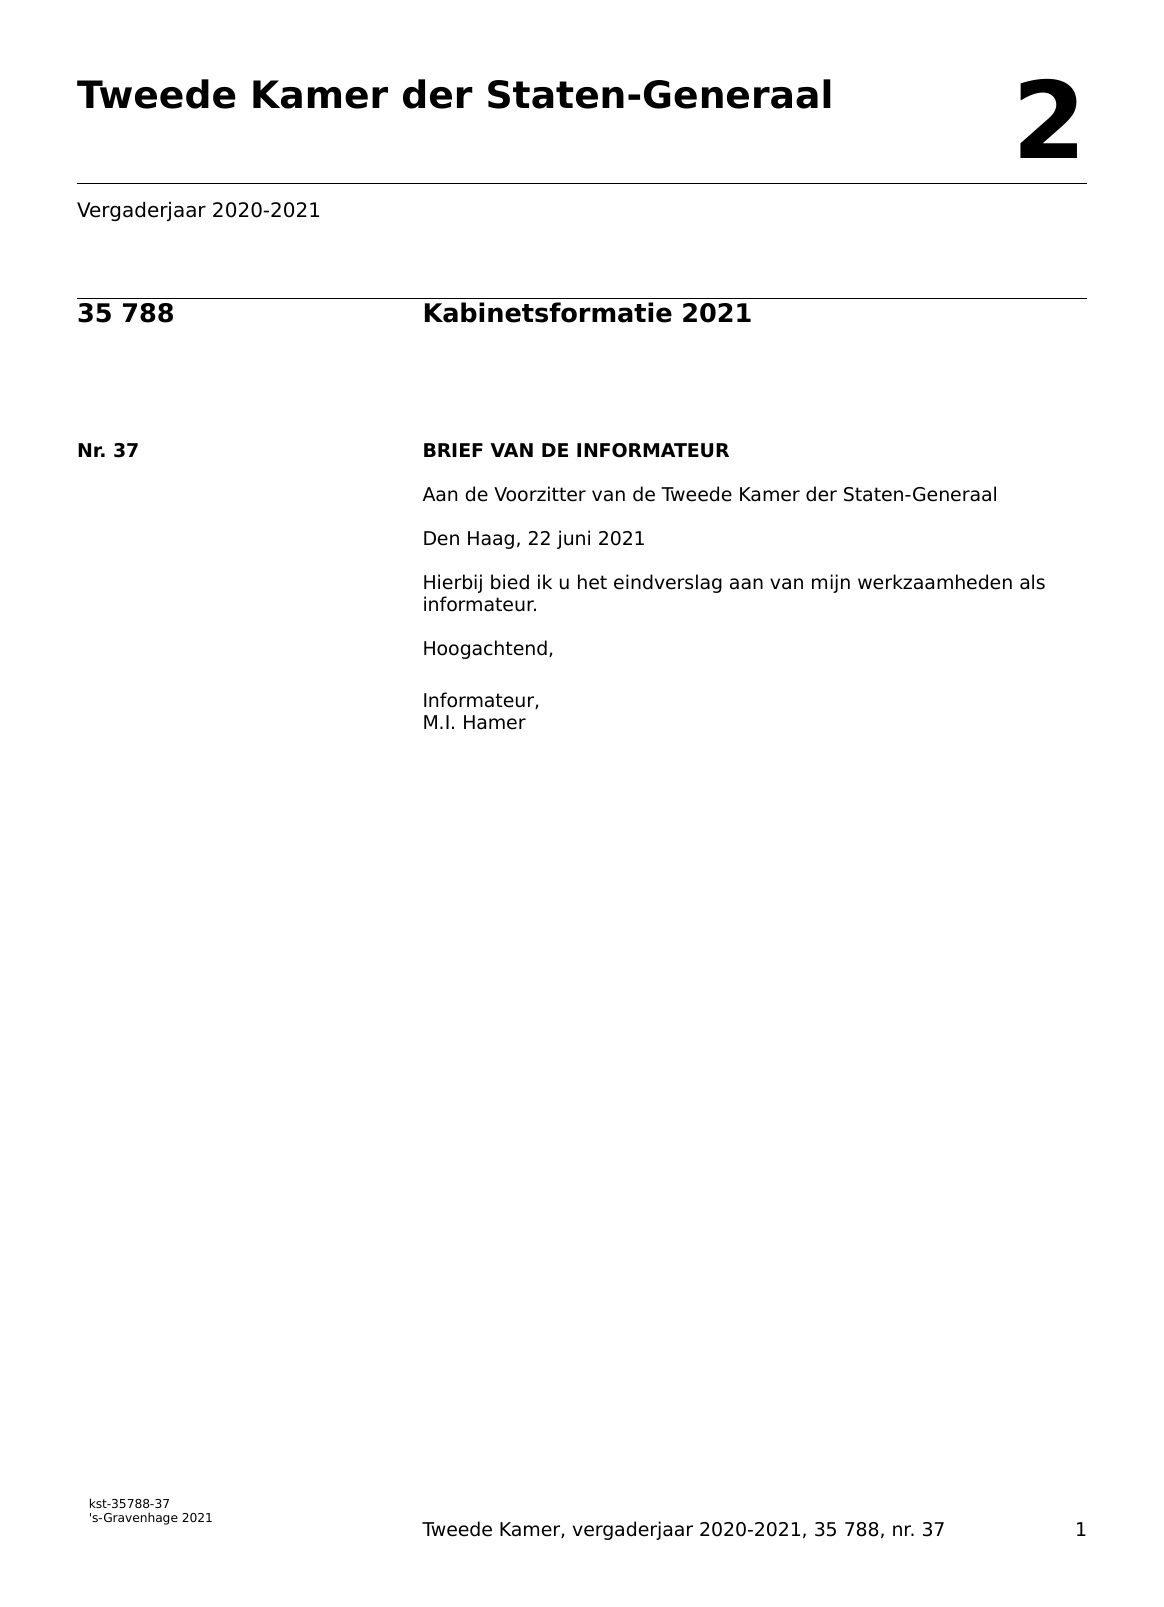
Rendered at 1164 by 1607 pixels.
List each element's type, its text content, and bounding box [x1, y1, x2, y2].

text Hierbij bied ik u het eindverslag aan van mijn werkzaamheden als informateur. [422, 572, 1087, 616]
text Den Haag, 22 juni 2021 [422, 528, 1087, 550]
table_header Tweede Kamer der Staten-Generaal [77, 59, 886, 183]
subtitle Nr. 37 BRIEF VAN DE INFORMATEUR [77, 440, 1087, 462]
text kst-35788-37 [88, 1497, 323, 1511]
text Hoogachtend, [422, 638, 1087, 660]
table_cell Vergaderjaar 2020-2021 [77, 184, 1087, 298]
table_header 2 [886, 59, 1087, 183]
text Informateur, M.I. Hamer [422, 690, 1087, 734]
text 's-Gravenhage 2021 [88, 1511, 323, 1525]
text Aan de Voorzitter van de Tweede Kamer der Staten-Generaal [422, 484, 1087, 506]
subtitle 35 788 Kabinetsformatie 2021 [77, 299, 1087, 329]
